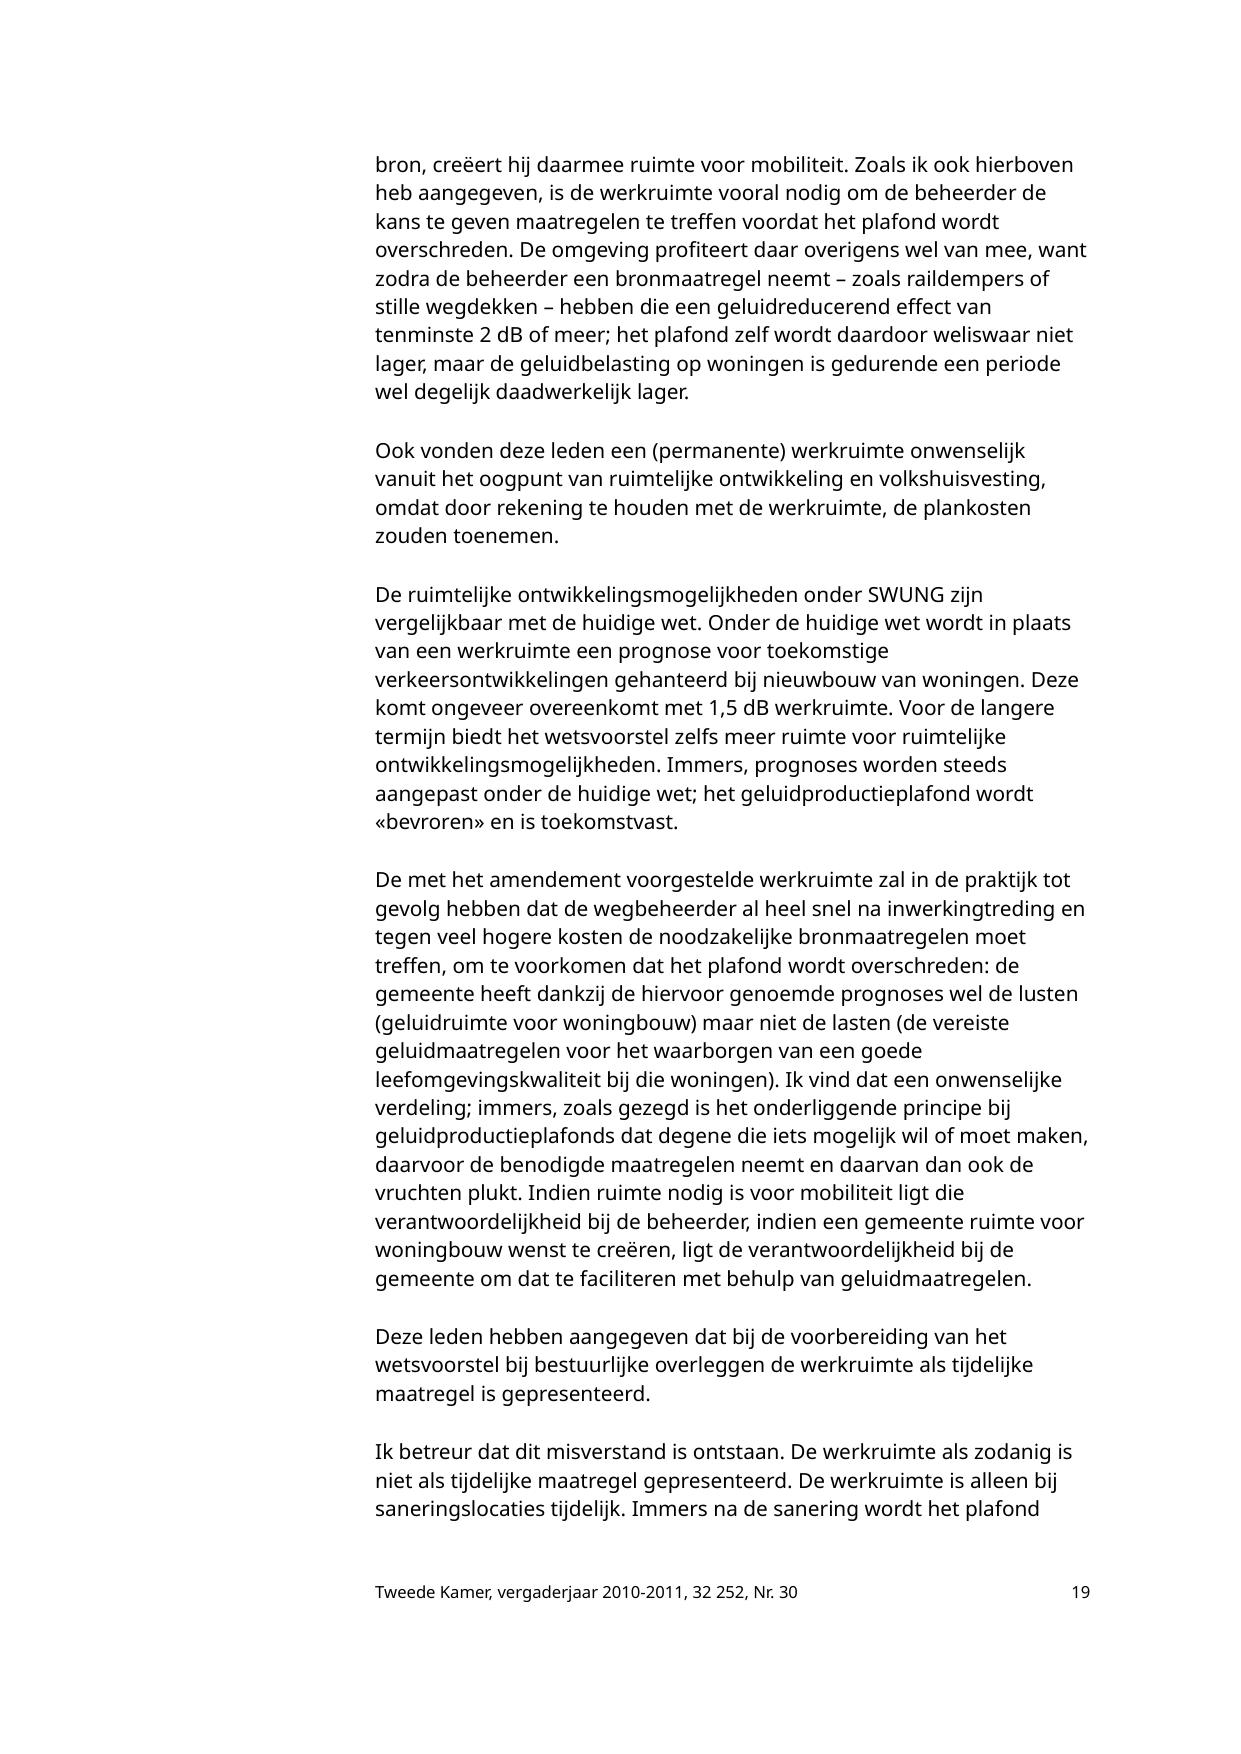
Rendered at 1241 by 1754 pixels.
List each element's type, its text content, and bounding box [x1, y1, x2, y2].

text Ook vonden deze leden een (permanente) werkruimte onwenselijk vanuit het oogpunt van ruimtelijke ontwikkeling en volkshuisvesting, omdat door rekening te houden met de werkruimte, de plankosten zouden toenemen. [375, 436, 1090, 550]
text De met het amendement voorgestelde werkruimte zal in de praktijk tot gevolg hebben dat de wegbeheerder al heel snel na inwerkingtreding en tegen veel hogere kosten de noodzakelijke bronmaatregelen moet treffen, om te voorkomen dat het plafond wordt overschreden: de gemeente heeft dankzij de hiervoor genoemde prognoses wel de lusten (geluidruimte voor woningbouw) maar niet de lasten (de vereiste geluidmaatregelen voor het waarborgen van een goede leefomgevingskwaliteit bij die woningen). Ik vind dat een onwenselijke verdeling; immers, zoals gezegd is het onderliggende principe bij geluidproductieplafonds dat degene die iets mogelijk wil of moet maken, daarvoor de benodigde maatregelen neemt en daarvan dan ook de vruchten plukt. Indien ruimte nodig is voor mobiliteit ligt die verantwoordelijkheid bij de beheerder, indien een gemeente ruimte voor woningbouw wenst te creëren, ligt de verantwoordelijkheid bij de gemeente om dat te faciliteren met behulp van geluidmaatregelen. [375, 866, 1090, 1292]
text Deze leden hebben aangegeven dat bij de voorbereiding van het wetsvoorstel bij bestuurlijke overleggen de werkruimte als tijdelijke maatregel is gepresenteerd. [375, 1322, 1090, 1407]
text Ik betreur dat dit misverstand is ontstaan. De werkruimte als zodanig is niet als tijdelijke maatregel gepresenteerd. De werkruimte is alleen bij saneringslocaties tijdelijk. Immers na de sanering wordt het plafond [375, 1437, 1090, 1523]
text bron, creëert hij daarmee ruimte voor mobiliteit. Zoals ik ook hierboven heb aangegeven, is de werkruimte vooral nodig om de beheerder de kans te geven maatregelen te treffen voordat het plafond wordt overschreden. De omgeving profiteert daar overigens wel van mee, want zodra de beheerder een bronmaatregel neemt – zoals raildempers of stille wegdekken – hebben die een geluidreducerend effect van tenminste 2 dB of meer; het plafond zelf wordt daardoor weliswaar niet lager, maar de geluidbelasting op woningen is gedurende een periode wel degelijk daadwerkelijk lager. [375, 150, 1090, 406]
text De ruimtelijke ontwikkelingsmogelijkheden onder SWUNG zijn vergelijkbaar met de huidige wet. Onder de huidige wet wordt in plaats van een werkruimte een prognose voor toekomstige verkeersontwikkelingen gehanteerd bij nieuwbouw van woningen. Deze komt ongeveer overeenkomt met 1,5 dB werkruimte. Voor de langere termijn biedt het wetsvoorstel zelfs meer ruimte voor ruimtelijke ontwikkelingsmogelijkheden. Immers, prognoses worden steeds aangepast onder de huidige wet; het geluidproductieplafond wordt «bevroren» en is toekomstvast. [375, 580, 1090, 836]
